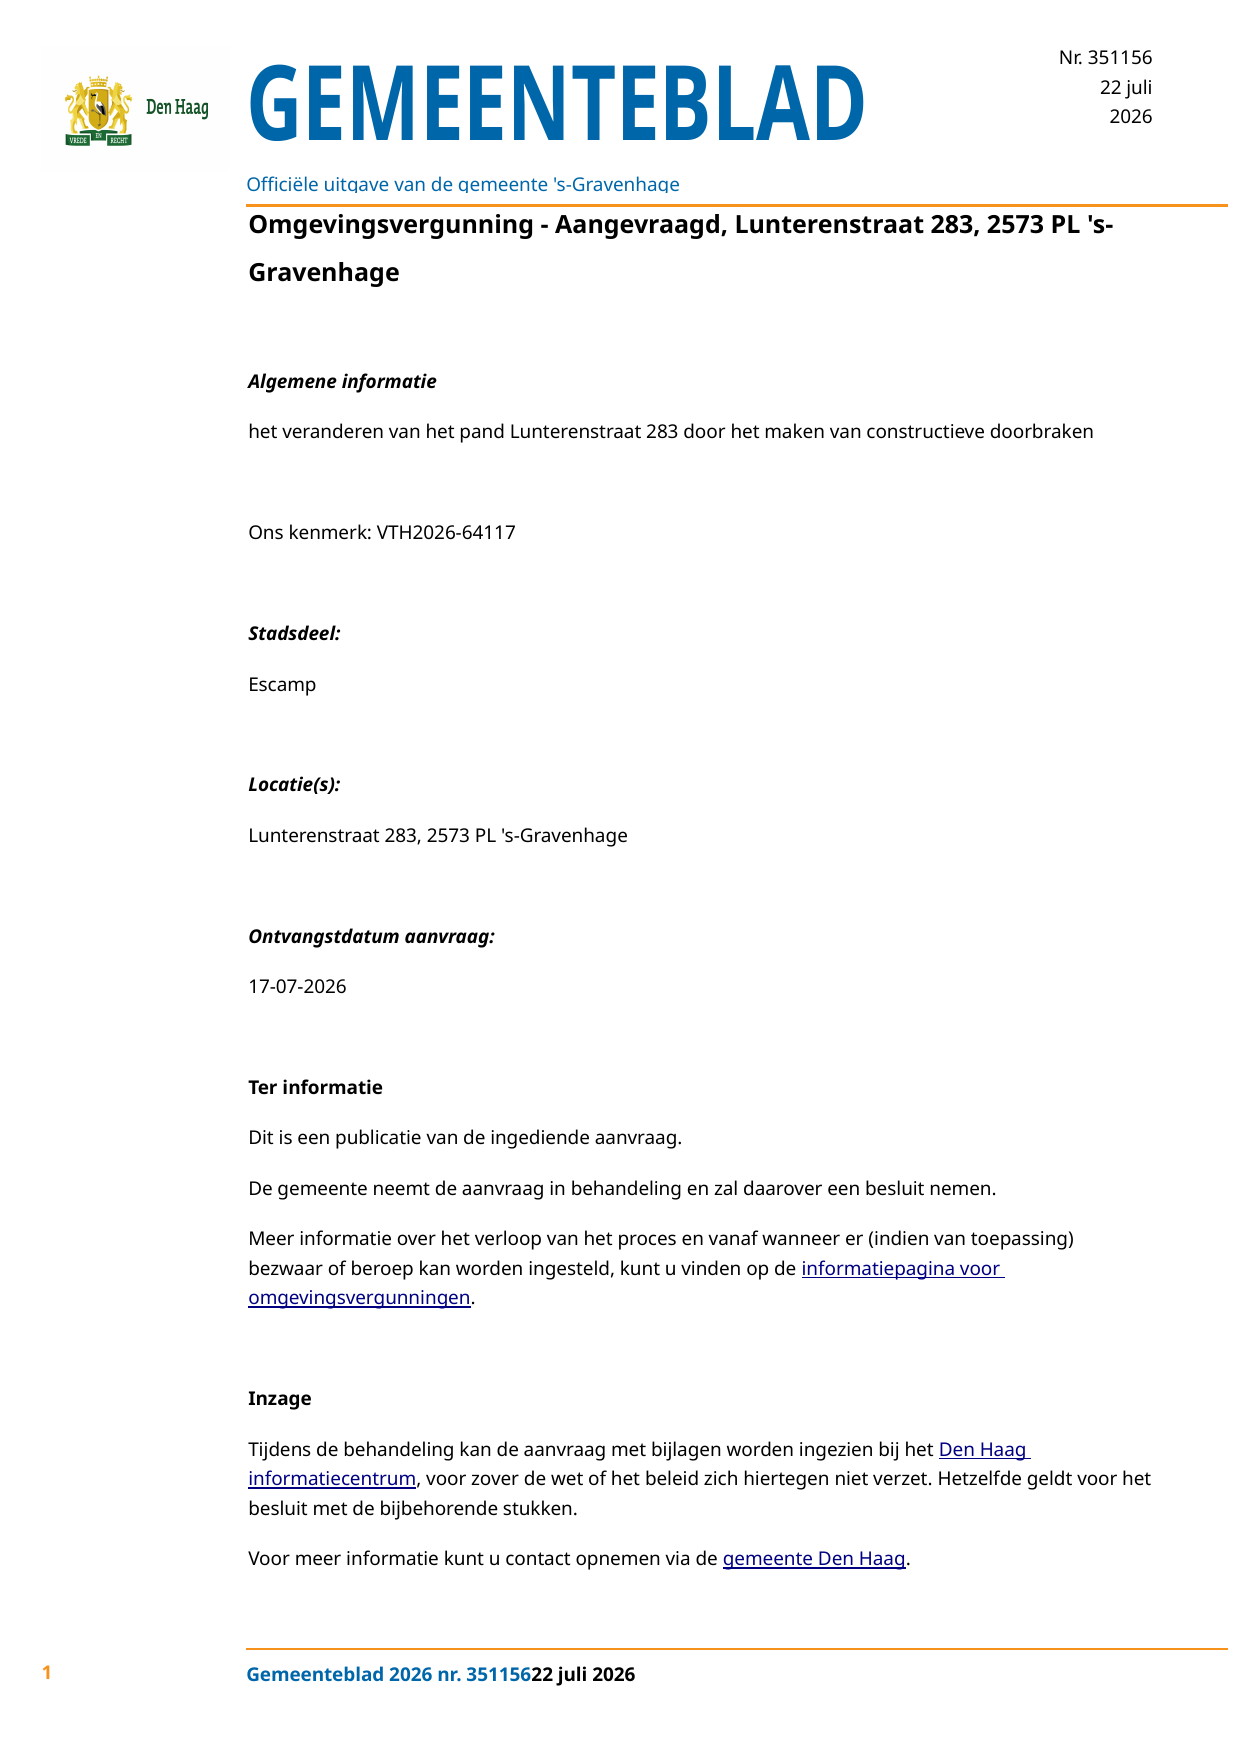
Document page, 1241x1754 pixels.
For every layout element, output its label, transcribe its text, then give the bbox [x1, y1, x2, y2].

text Tijdens de behandeling kan de aanvraag met bijlagen worden ingezien bij het Den Haag informatiecentrum, voor zover de wet of het beleid zich hiertegen niet verzet. Hetzelfde geldt voor het besluit met de bijbehorende stukken. [248, 1436, 1152, 1521]
text Locatie(s): [248, 772, 1152, 797]
text Meer informatie over het verloop van het proces en vanaf wanneer er (indien van toepassing) bezwaar of beroep kan worden ingesteld, kunt u vinden op de informatiepagina voor omgevingsvergunningen. [248, 1225, 1152, 1310]
text Algemene informatie [248, 368, 1152, 394]
text Dit is een publicatie van de ingediende aanvraag. [248, 1124, 1152, 1150]
text Inzage [248, 1385, 1152, 1411]
text Lunterenstraat 283, 2573 PL 's-Gravenhage [248, 822, 1152, 848]
text Stadsdeel: [248, 620, 1152, 646]
text 17-07-2026 [248, 973, 1152, 999]
text De gemeente neemt de aanvraag in behandeling en zal daarover een besluit nemen. [248, 1175, 1152, 1201]
text Ontvangstdatum aanvraag: [248, 923, 1152, 949]
picture [41, 47, 231, 172]
text Omgevingsvergunning - Aangevraagd, Lunterenstraat 283, 2573 PL 's-Gravenhage [248, 207, 1152, 288]
text Ons kenmerk: VTH2026-64117 [248, 519, 1152, 545]
text Escamp [248, 671, 1152, 697]
text het veranderen van het pand Lunterenstraat 283 door het maken van constructieve doorbraken [248, 419, 1152, 444]
text Voor meer informatie kunt u contact opnemen via de gemeente Den Haag. [248, 1545, 1152, 1571]
text Ter informatie [248, 1074, 1152, 1100]
